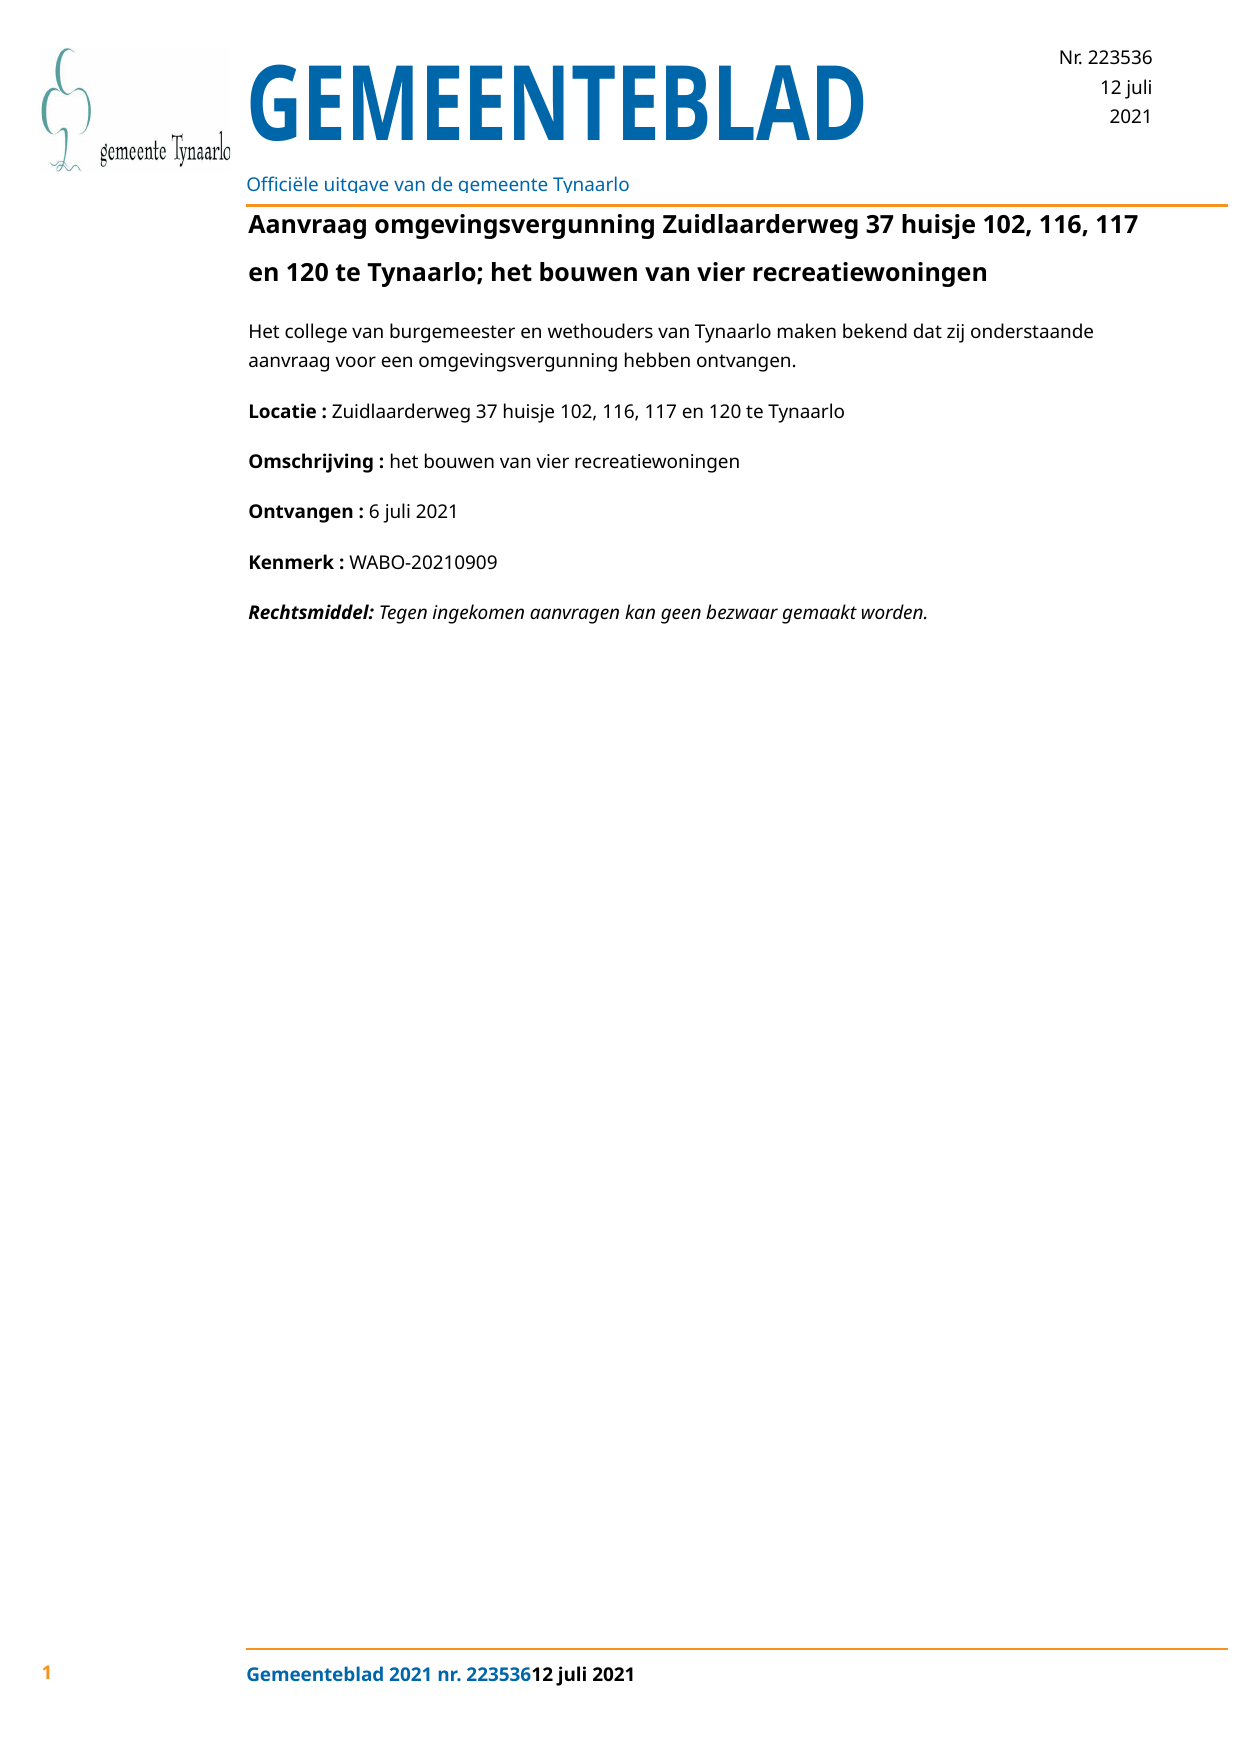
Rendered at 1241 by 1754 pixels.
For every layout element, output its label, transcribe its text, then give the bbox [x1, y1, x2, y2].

picture [41, 47, 231, 172]
text Kenmerk : WABO-20210909 [248, 549, 1152, 575]
text Rechtsmiddel: Tegen ingekomen aanvragen kan geen bezwaar gemaakt worden. [248, 599, 1152, 625]
text Ontvangen : 6 juli 2021 [248, 499, 1152, 524]
text Aanvraag omgevingsvergunning Zuidlaarderweg 37 huisje 102, 116, 117 en 120 te Tynaarlo; het bouwen van vier recreatiewoningen [248, 207, 1152, 288]
text Locatie : Zuidlaarderweg 37 huisje 102, 116, 117 en 120 te Tynaarlo [248, 398, 1152, 424]
text Omschrijving : het bouwen van vier recreatiewoningen [248, 448, 1152, 474]
text Het college van burgemeester en wethouders van Tynaarlo maken bekend dat zij onderstaande aanvraag voor een omgevingsvergunning hebben ontvangen. [248, 318, 1152, 373]
